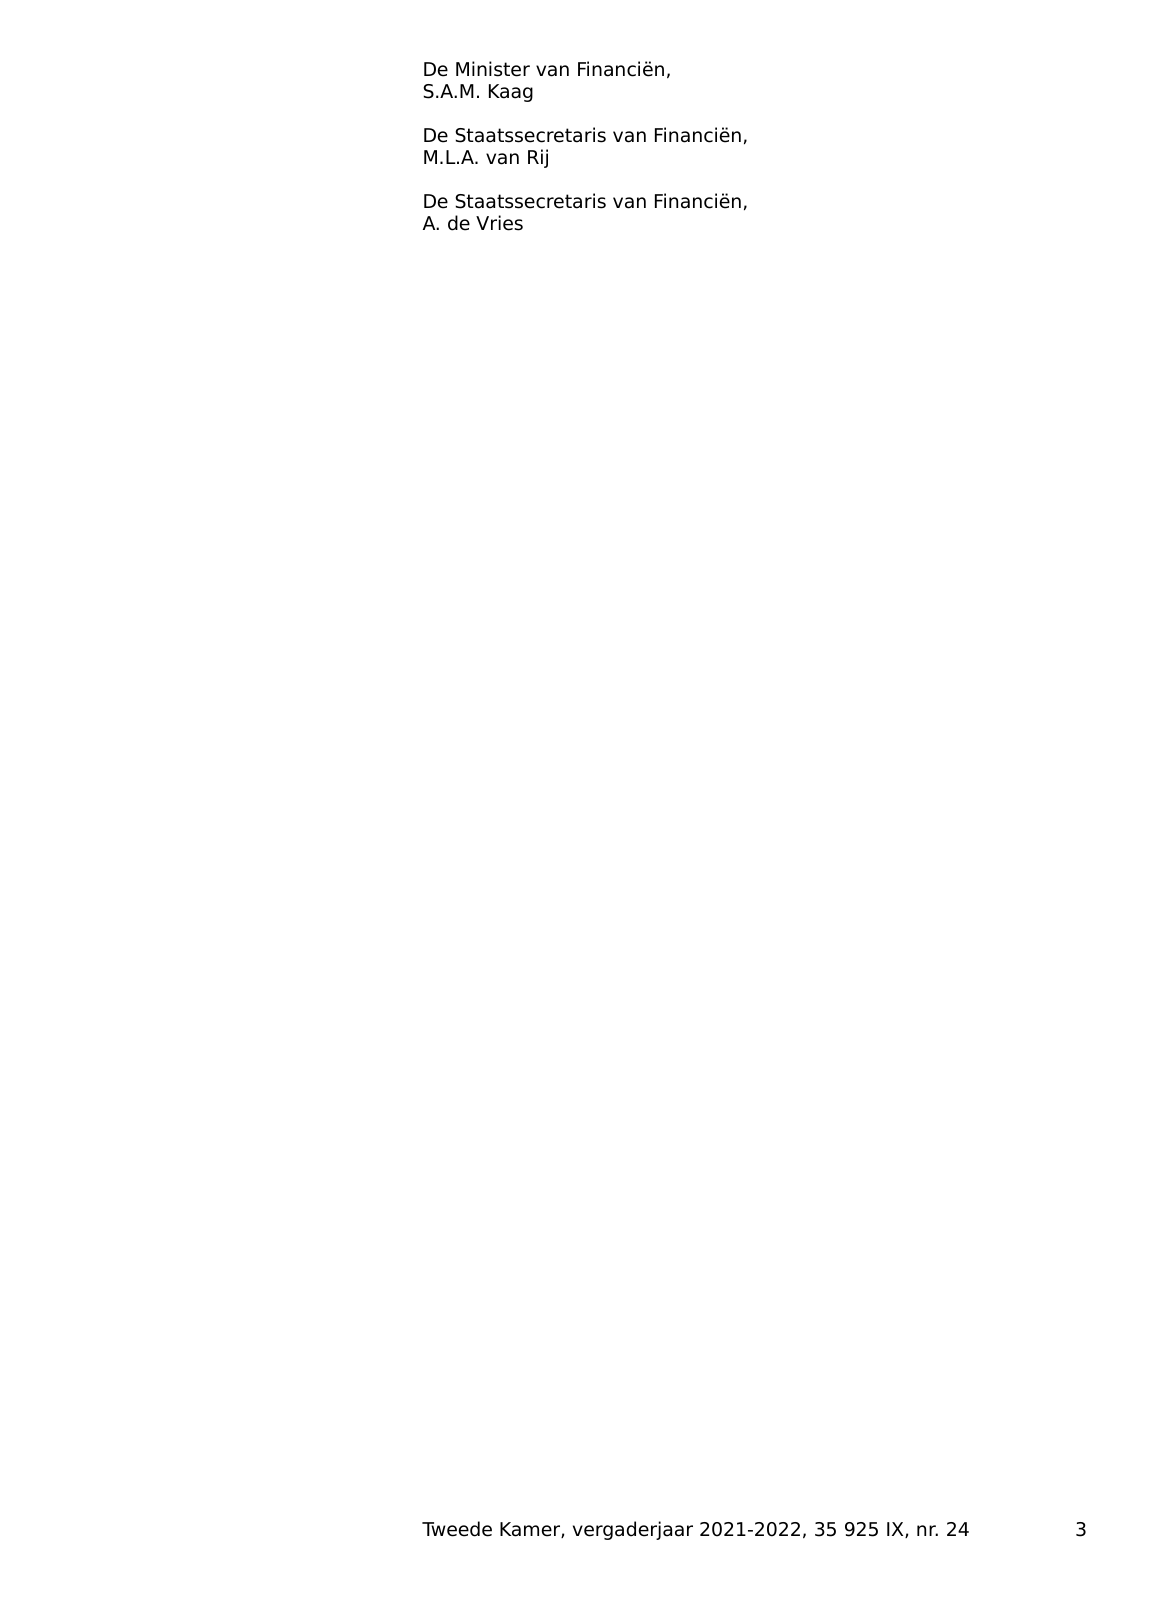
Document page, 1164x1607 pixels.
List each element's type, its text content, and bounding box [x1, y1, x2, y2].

text De Staatssecretaris van Financiën, M.L.A. van Rij [422, 125, 1087, 169]
text De Staatssecretaris van Financiën, A. de Vries [422, 191, 1087, 235]
text De Minister van Financiën, S.A.M. Kaag [422, 59, 1087, 103]
